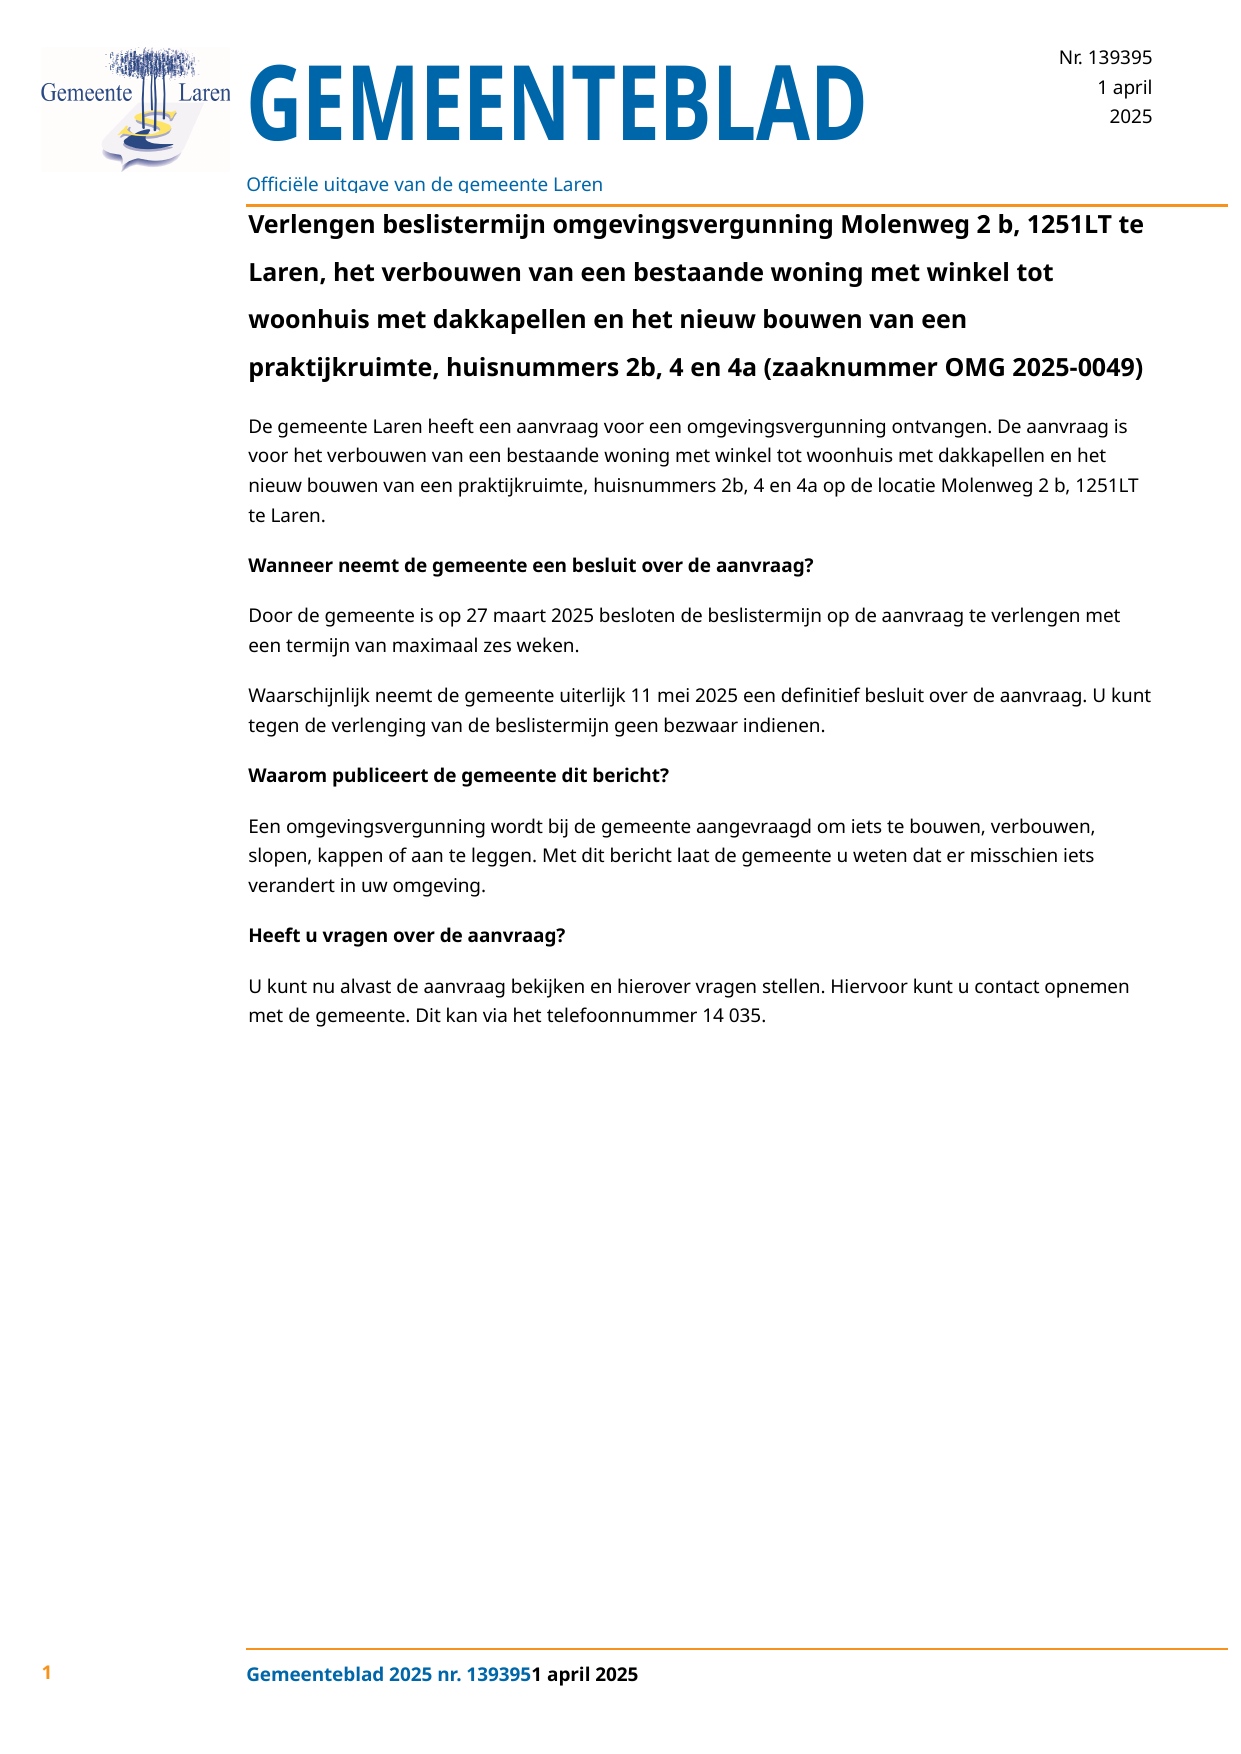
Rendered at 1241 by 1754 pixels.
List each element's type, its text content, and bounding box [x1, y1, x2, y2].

text De gemeente Laren heeft een aanvraag voor een omgevingsvergunning ontvangen. De aanvraag is voor het verbouwen van een bestaande woning met winkel tot woonhuis met dakkapellen en het nieuw bouwen van een praktijkruimte, huisnummers 2b, 4 en 4a op de locatie Molenweg 2 b, 1251LT te Laren. [248, 413, 1152, 528]
text Verlengen beslistermijn omgevingsvergunning Molenweg 2 b, 1251LT te Laren, het verbouwen van een bestaande woning met winkel tot woonhuis met dakkapellen en het nieuw bouwen van een praktijkruimte, huisnummers 2b, 4 en 4a (zaaknummer OMG 2025-0049) [248, 207, 1152, 384]
text Door de gemeente is op 27 maart 2025 besloten de beslistermijn op de aanvraag te verlengen met een termijn van maximaal zes weken. [248, 603, 1152, 658]
text Waarschijnlijk neemt de gemeente uiterlijk 11 mei 2025 een definitief besluit over de aanvraag. U kunt tegen de verlenging van de beslistermijn geen bezwaar indienen. [248, 683, 1152, 738]
picture [41, 47, 231, 172]
text U kunt nu alvast de aanvraag bekijken en hierover vragen stellen. Hiervoor kunt u contact opnemen met de gemeente. Dit kan via het telefoonnummer 14 035. [248, 973, 1152, 1028]
text Heeft u vragen over de aanvraag? [248, 923, 1152, 948]
text Een omgevingsvergunning wordt bij de gemeente aangevraagd om iets te bouwen, verbouwen, slopen, kappen of aan te leggen. Met dit bericht laat de gemeente u weten dat er misschien iets verandert in uw omgeving. [248, 813, 1152, 898]
text Waarom publiceert de gemeente dit bericht? [248, 763, 1152, 788]
text Wanneer neemt de gemeente een besluit over de aanvraag? [248, 552, 1152, 578]
